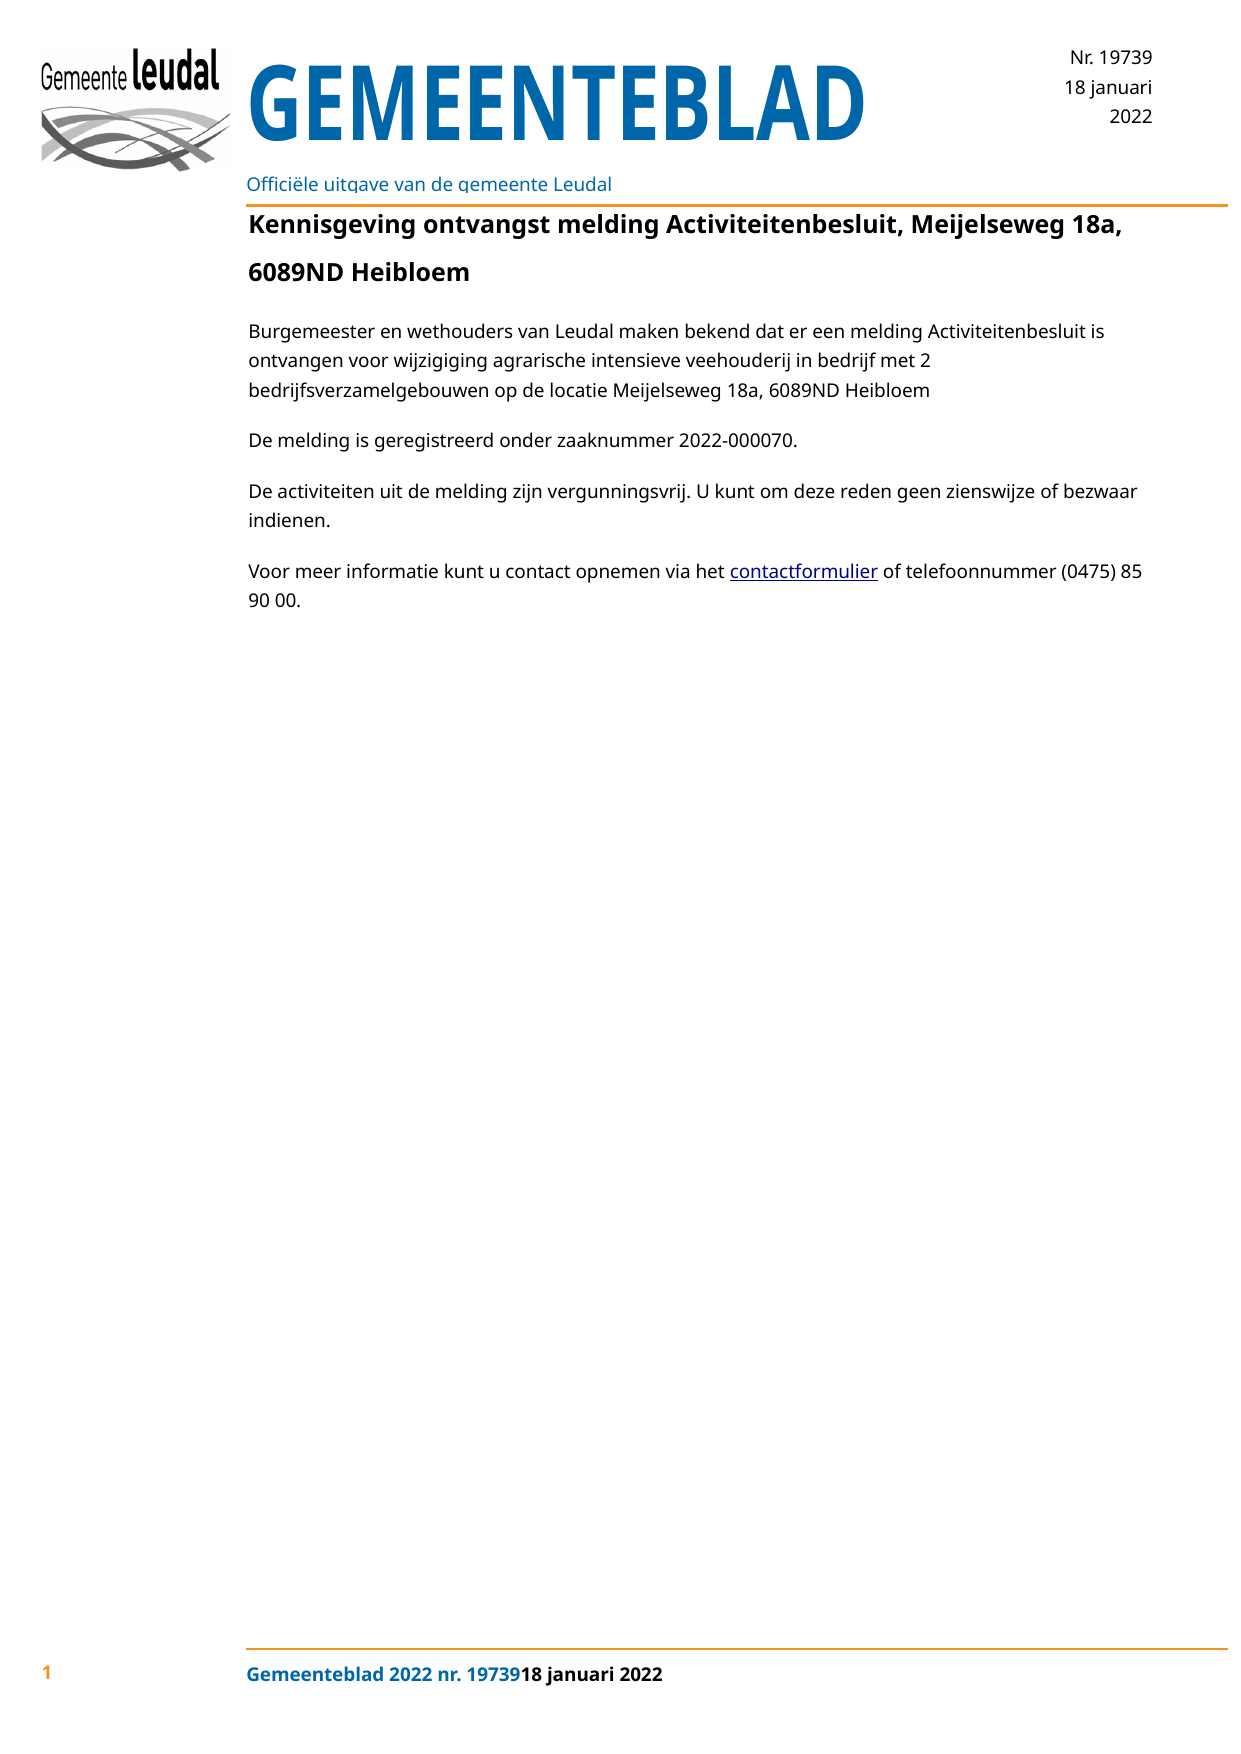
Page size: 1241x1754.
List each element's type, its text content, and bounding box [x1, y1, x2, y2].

picture [41, 47, 231, 172]
text Voor meer informatie kunt u contact opnemen via het contactformulier of telefoonnummer (0475) 85 90 00. [248, 558, 1152, 613]
text Burgemeester en wethouders van Leudal maken bekend dat er een melding Activiteitenbesluit is ontvangen voor wijzigiging agrarische intensieve veehouderij in bedrijf met 2 bedrijfsverzamelgebouwen op de locatie Meijelseweg 18a, 6089ND Heibloem [248, 318, 1152, 403]
text De activiteiten uit de melding zijn vergunningsvrij. U kunt om deze reden geen zienswijze of bezwaar indienen. [248, 478, 1152, 533]
text Kennisgeving ontvangst melding Activiteitenbesluit, Meijelseweg 18a, 6089ND Heibloem [248, 207, 1152, 288]
text De melding is geregistreerd onder zaaknummer 2022-000070. [248, 427, 1152, 453]
